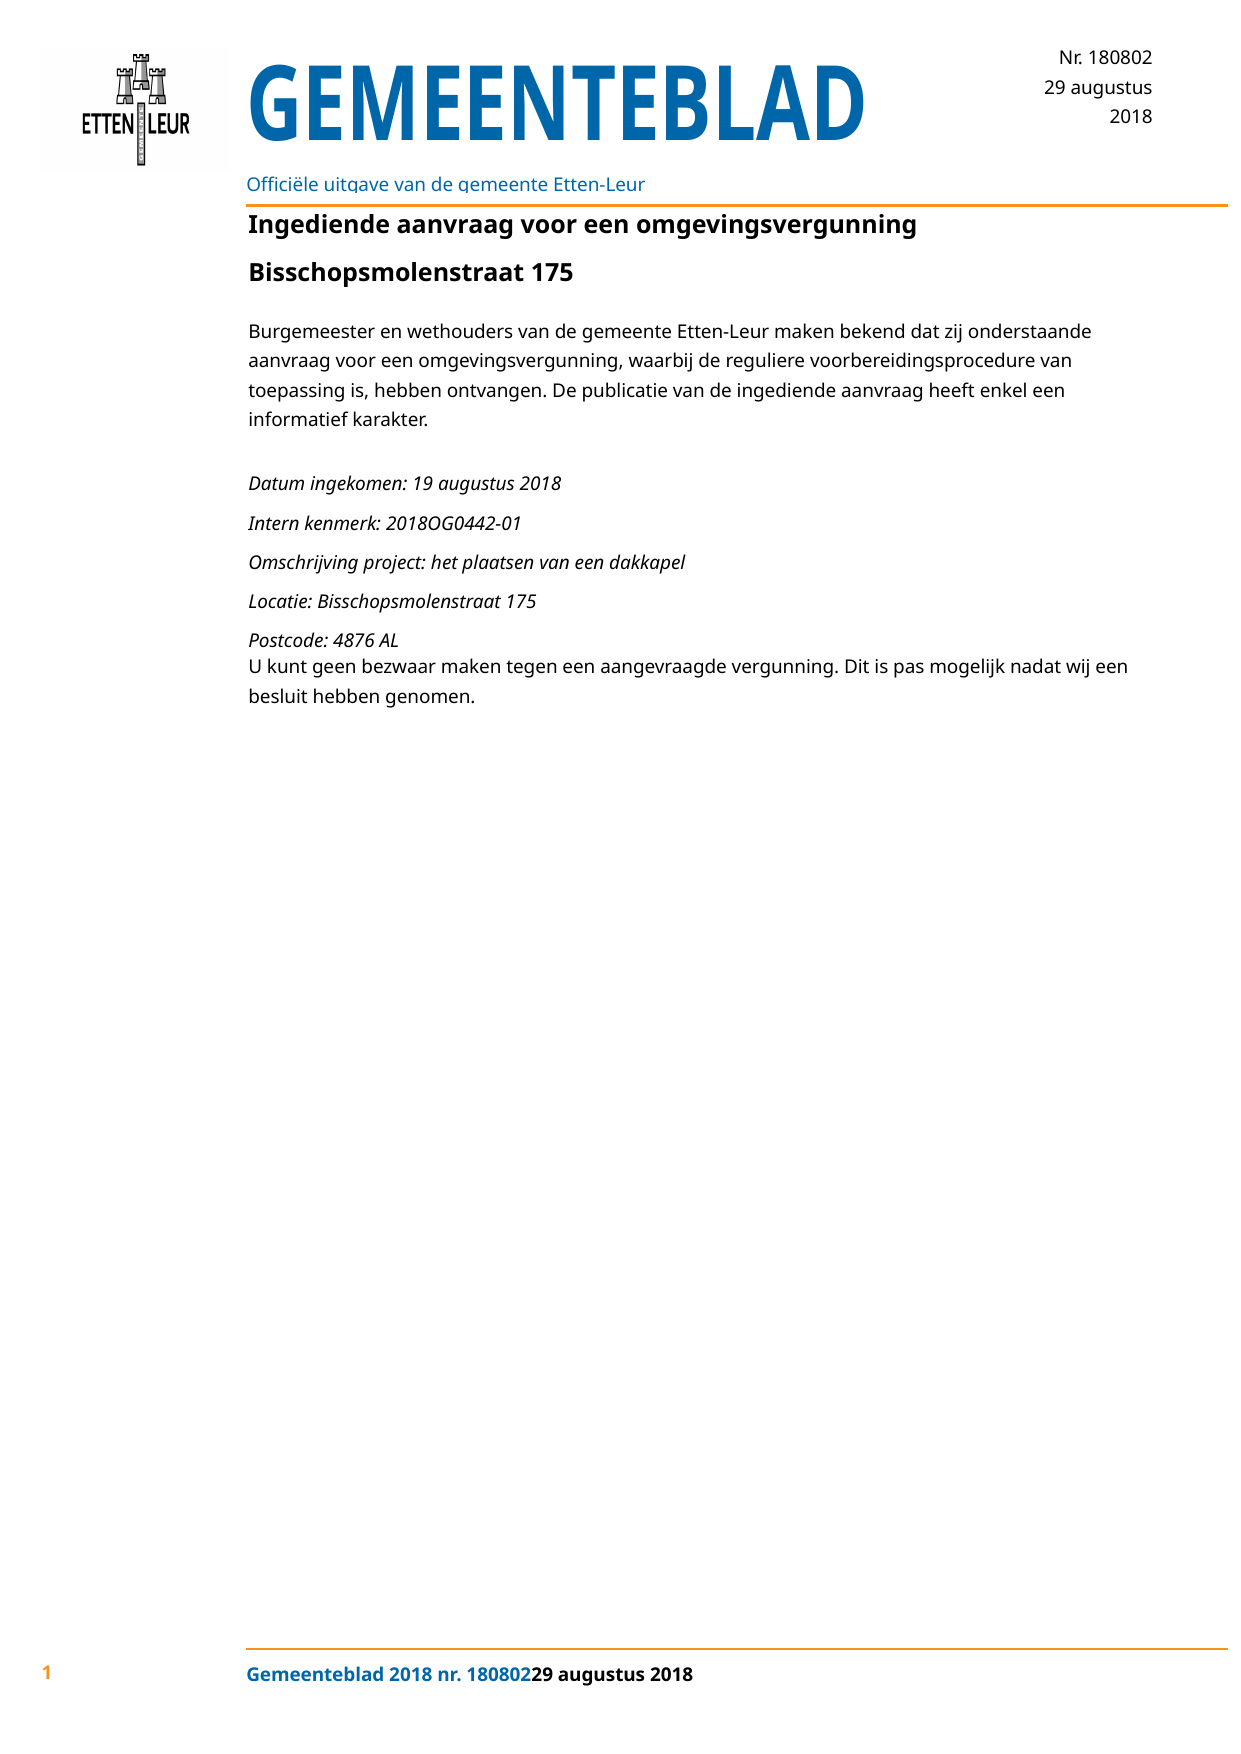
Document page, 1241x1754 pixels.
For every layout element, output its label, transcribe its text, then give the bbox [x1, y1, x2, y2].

text Omschrijving project: het plaatsen van een dakkapel [248, 549, 1152, 575]
text Datum ingekomen: 19 augustus 2018 [248, 471, 1152, 496]
text Postcode: 4876 AL [248, 628, 1152, 653]
text U kunt geen bezwaar maken tegen een aangevraagde vergunning. Dit is pas mogelijk nadat wij een besluit hebben genomen. [248, 653, 1152, 709]
text Locatie: Bisschopsmolenstraat 175 [248, 588, 1152, 614]
picture [41, 47, 231, 172]
text Ingediende aanvraag voor een omgevingsvergunning Bisschopsmolenstraat 175 [248, 207, 1152, 288]
text Intern kenmerk: 2018OG0442-01 [248, 510, 1152, 536]
text Burgemeester en wethouders van de gemeente Etten-Leur maken bekend dat zij onderstaande aanvraag voor een omgevingsvergunning, waarbij de reguliere voorbereidingsprocedure van toepassing is, hebben ontvangen. De publicatie van de ingediende aanvraag heeft enkel een informatief karakter. [248, 318, 1152, 432]
